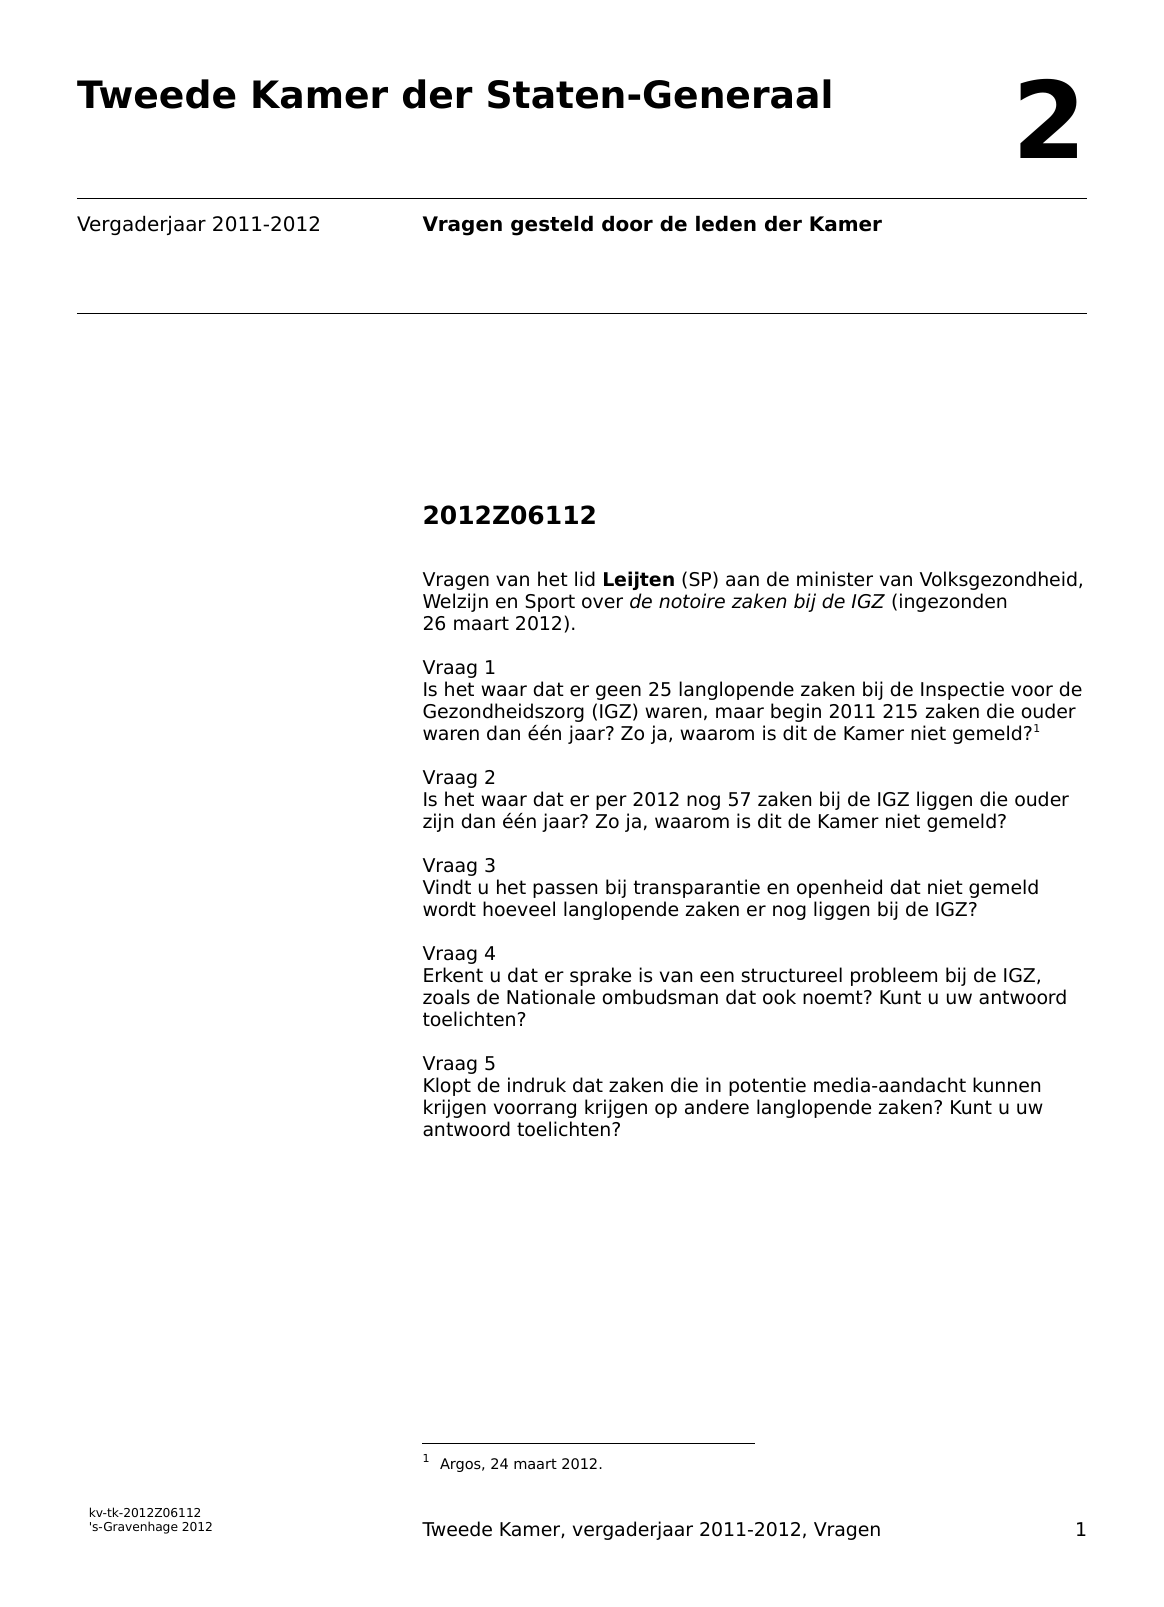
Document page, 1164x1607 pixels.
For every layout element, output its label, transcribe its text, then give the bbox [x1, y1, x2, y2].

text Is het waar dat er per 2012 nog 57 zaken bij de IGZ liggen die ouder zijn dan één jaar? Zo ja, waarom is dit de Kamer niet gemeld? [422, 789, 1087, 833]
text Is het waar dat er geen 25 langlopende zaken bij de Inspectie voor de Gezondheidszorg (IGZ) waren, maar begin 2011 215 zaken die ouder waren dan één jaar? Zo ja, waarom is dit de Kamer niet gemeld? [422, 679, 1087, 745]
text Vraag 3 [422, 855, 1087, 877]
text Vraag 1 [422, 657, 1087, 679]
table_header 2 [886, 59, 1087, 198]
text 2012Z06112 [422, 501, 1087, 531]
table_cell Vergaderjaar 2011-2012 [77, 199, 422, 313]
text 's-Gravenhage 2012 [88, 1520, 323, 1534]
table_cell Vragen gesteld door de leden der Kamer [422, 199, 1087, 313]
text Klopt de indruk dat zaken die in potentie media-aandacht kunnen krijgen voorrang krijgen op andere langlopende zaken? Kunt u uw antwoord toelichten? [422, 1075, 1087, 1141]
text Vragen van het lid Leijten (SP) aan de minister van Volksgezondheid, Welzijn en Sport over de notoire zaken bij de IGZ (ingezonden 26 maart 2012). [422, 569, 1087, 635]
text Vraag 4 [422, 943, 1087, 965]
text Erkent u dat er sprake is van een structureel probleem bij de IGZ, zoals de Nationale ombudsman dat ook noemt? Kunt u uw antwoord toelichten? [422, 965, 1087, 1031]
text Vindt u het passen bij transparantie en openheid dat niet gemeld wordt hoeveel langlopende zaken er nog liggen bij de IGZ? [422, 877, 1087, 921]
table_header Tweede Kamer der Staten-Generaal [77, 59, 886, 198]
text Argos, 24 maart 2012. [422, 1452, 1087, 1474]
text Vraag 2 [422, 767, 1087, 789]
text Vraag 5 [422, 1053, 1087, 1075]
text kv-tk-2012Z06112 [88, 1506, 323, 1520]
